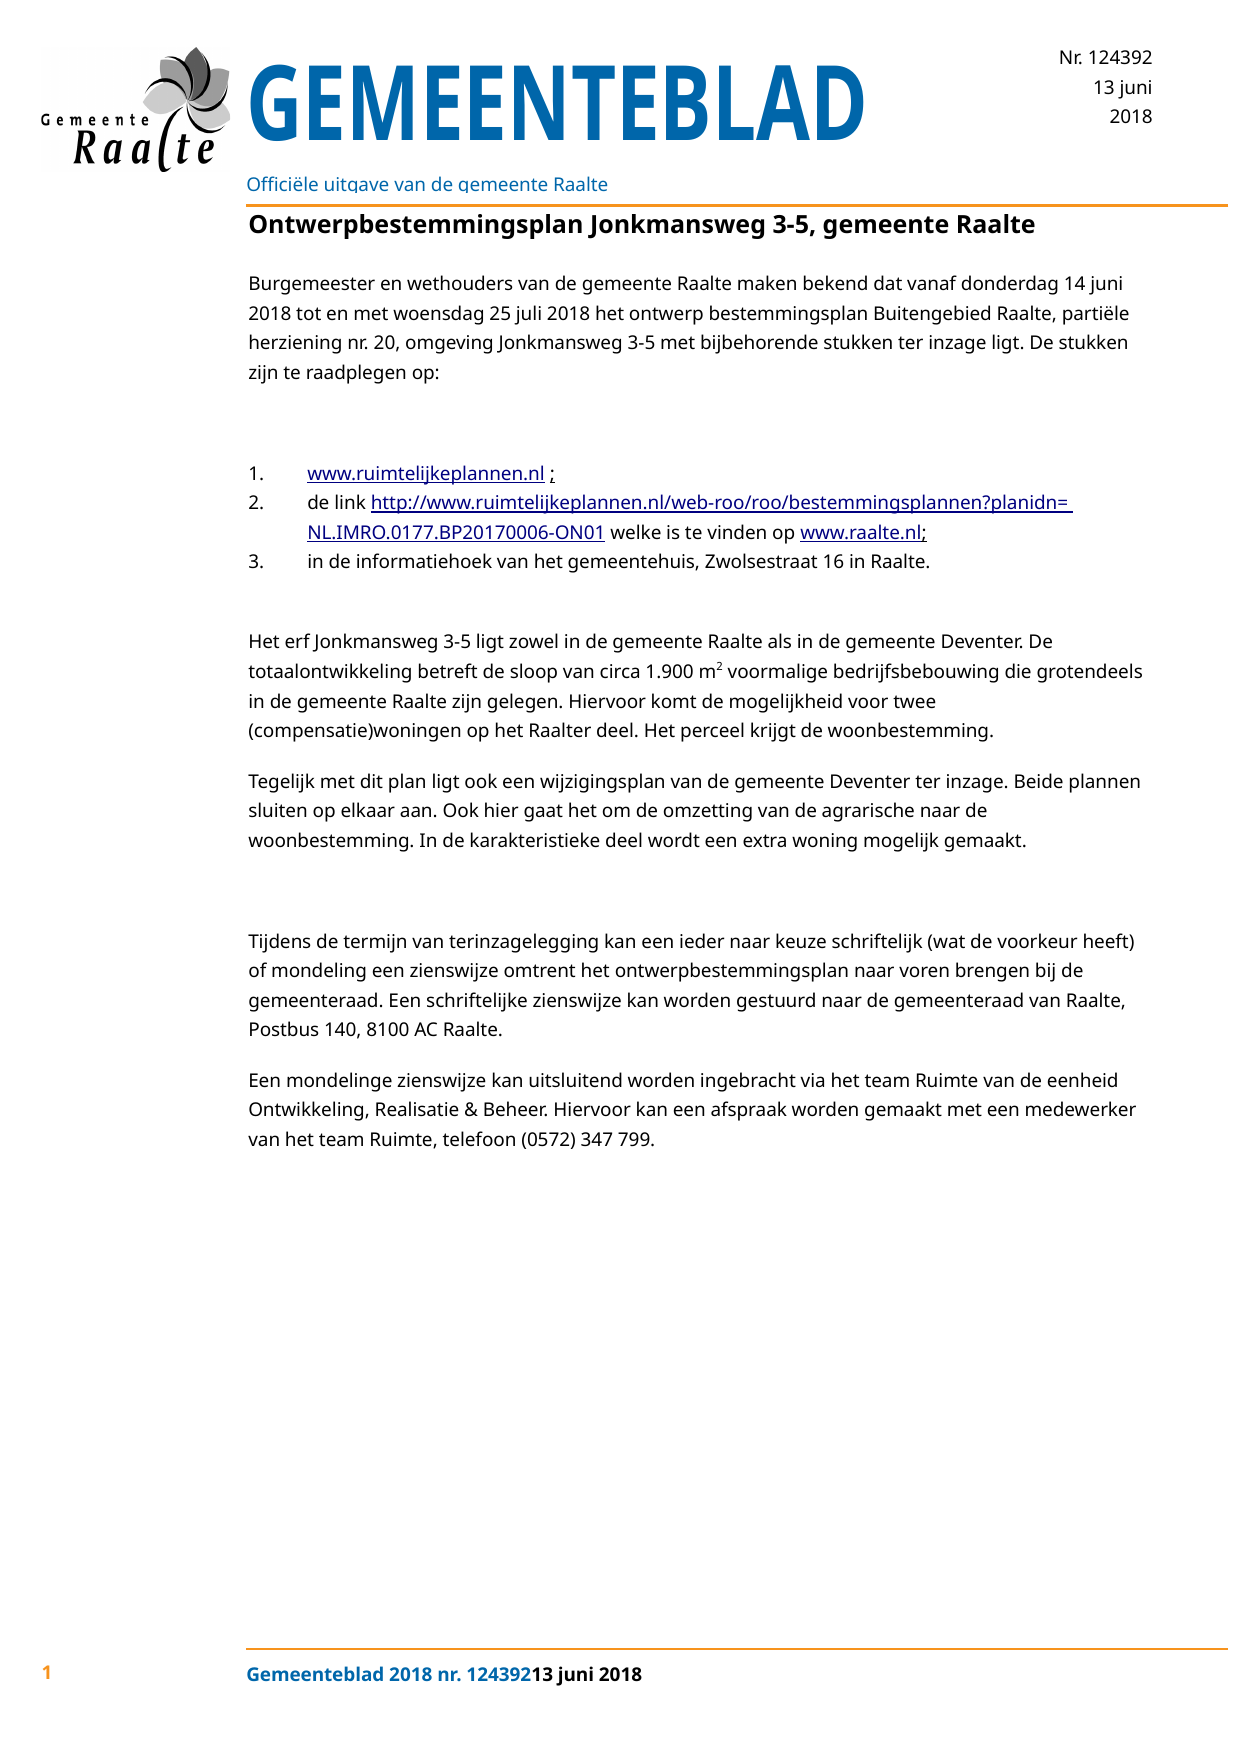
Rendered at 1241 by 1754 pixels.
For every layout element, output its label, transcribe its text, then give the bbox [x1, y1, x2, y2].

text Een mondelinge zienswijze kan uitsluitend worden ingebracht via het team Ruimte van de eenheid Ontwikkeling, Realisatie & Beheer. Hiervoor kan een afspraak worden gemaakt met een medewerker van het team Ruimte, telefoon (0572) 347 799. [248, 1067, 1152, 1152]
list de link http://www.ruimtelijkeplannen.nl/web-roo/roo/bestemmingsplannen?planidn= NL.IMRO.0177.BP20170006-ON01 welke is te vinden op www.raalte.nl; [248, 489, 1152, 545]
list www.ruimtelijkeplannen.nl ; [248, 460, 1152, 486]
text Tegelijk met dit plan ligt ook een wijzigingsplan van de gemeente Deventer ter inzage. Beide plannen sluiten op elkaar aan. Ook hier gaat het om de omzetting van de agrarische naar de woonbestemming. In de karakteristieke deel wordt een extra woning mogelijk gemaakt. [248, 768, 1152, 853]
text Ontwerpbestemmingsplan Jonkmansweg 3-5, gemeente Raalte [248, 207, 1152, 241]
list in de informatiehoek van het gemeentehuis, Zwolsestraat 16 in Raalte. [248, 549, 1152, 574]
text Burgemeester en wethouders van de gemeente Raalte maken bekend dat vanaf donderdag 14 juni 2018 tot en met woensdag 25 juli 2018 het ontwerp bestemmingsplan Buitengebied Raalte, partiële herziening nr. 20, omgeving Jonkmansweg 3-5 met bijbehorende stukken ter inzage ligt. De stukken zijn te raadplegen op: [248, 270, 1152, 385]
picture [41, 47, 231, 172]
text Tijdens de termijn van terinzagelegging kan een ieder naar keuze schriftelijk (wat de voorkeur heeft) of mondeling een zienswijze omtrent het ontwerpbestemmingsplan naar voren brengen bij de gemeenteraad. Een schriftelijke zienswijze kan worden gestuurd naar de gemeenteraad van Raalte, Postbus 140, 8100 AC Raalte. [248, 928, 1152, 1042]
text Het erf Jonkmansweg 3-5 ligt zowel in de gemeente Raalte als in de gemeente Deventer. De totaalontwikkeling betreft de sloop van circa 1.900 m2 voormalige bedrijfsbebouwing die grotendeels in de gemeente Raalte zijn gelegen. Hiervoor komt de mogelijkheid voor twee (compensatie)woningen op het Raalter deel. Het perceel krijgt de woonbestemming. [248, 629, 1152, 743]
